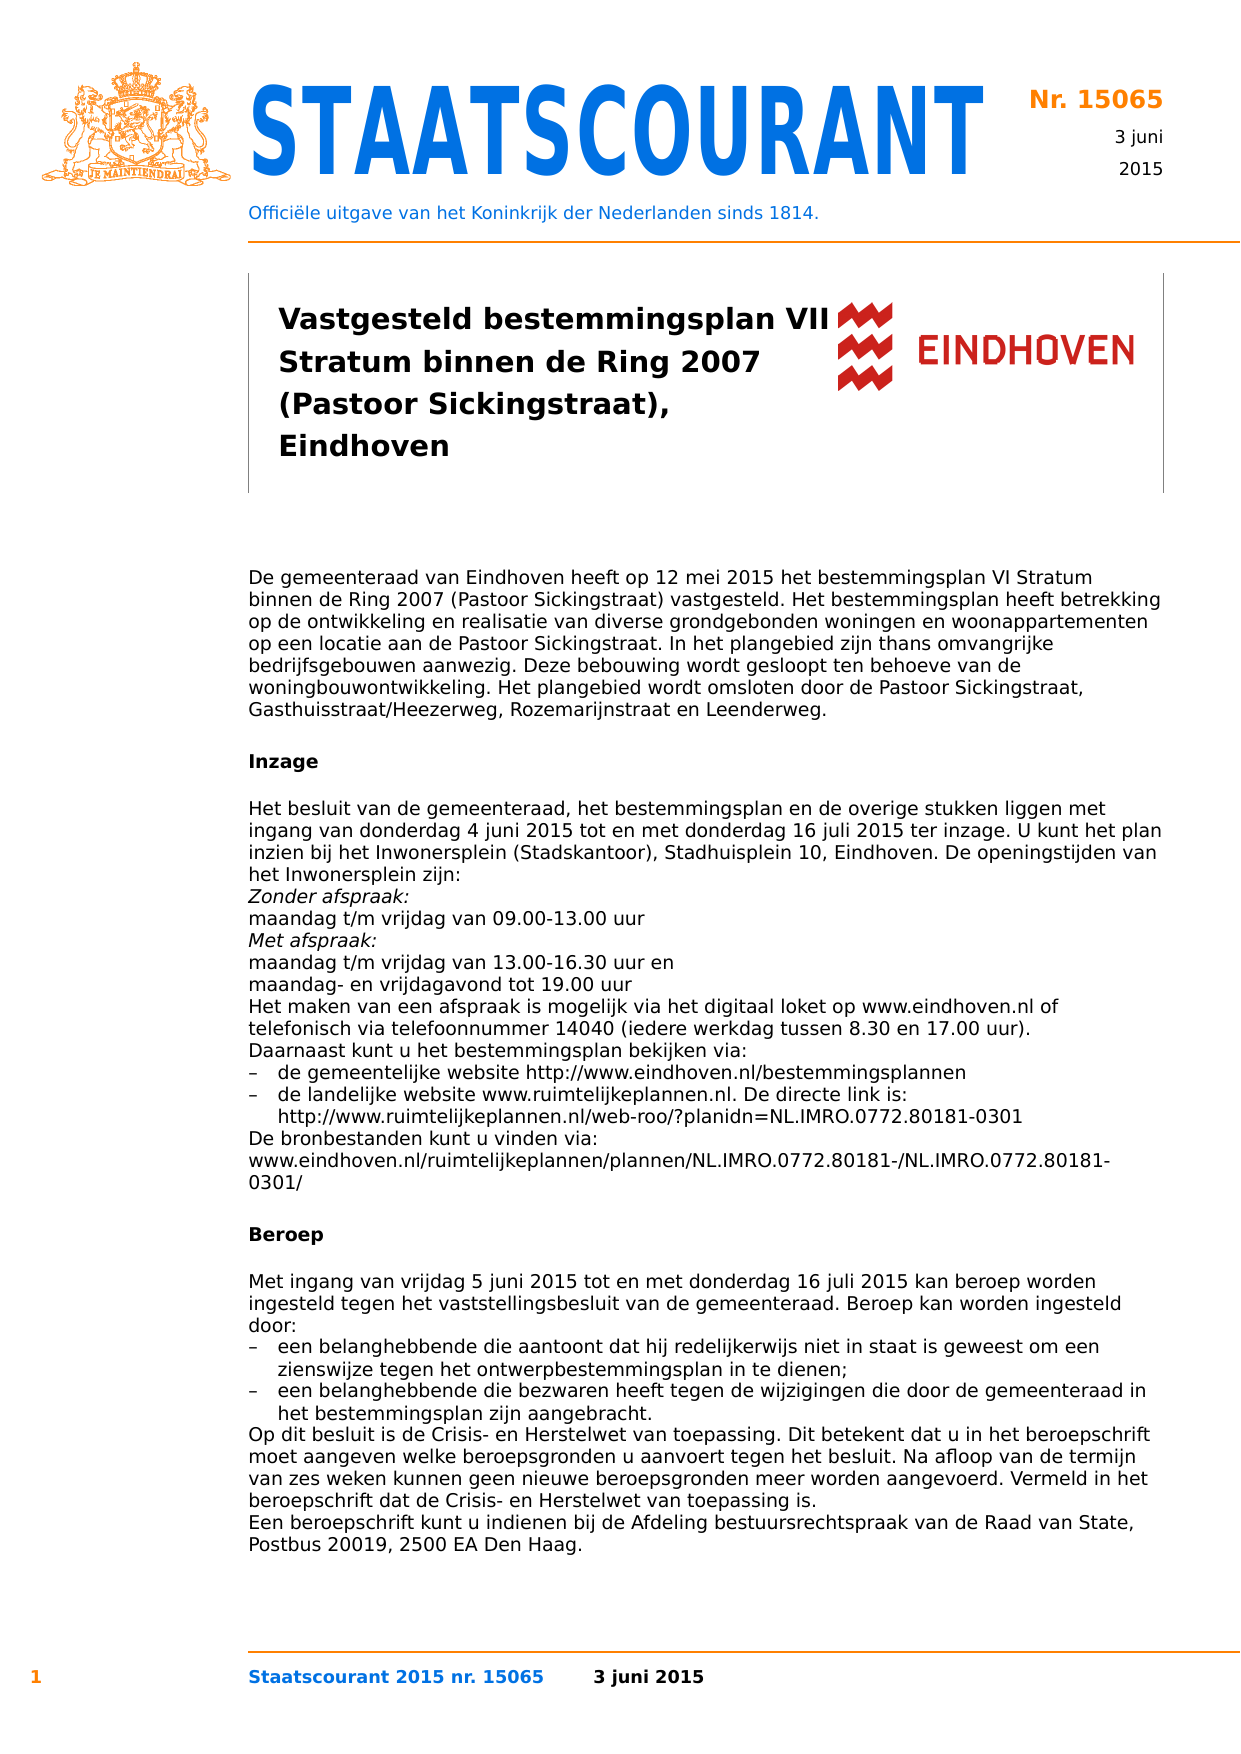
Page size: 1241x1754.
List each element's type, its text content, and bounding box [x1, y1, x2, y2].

text Op dit besluit is de Crisis- en Herstelwet van toepassing. Dit betekent dat u in het beroepschrift moet aangeven welke beroepsgronden u aanvoert tegen het besluit. Na afloop van de termijn van zes weken kunnen geen nieuwe beroepsgronden meer worden aangevoerd. Vermeld in het beroepschrift dat de Crisis- en Herstelwet van toepassing is. [248, 1424, 1163, 1512]
text De bronbestanden kunt u vinden via: [248, 1128, 1163, 1149]
text Een beroepschrift kunt u indienen bij de Afdeling bestuursrechtspraak van de Raad van State, Postbus 20019, 2500 EA Den Haag. [248, 1512, 1163, 1556]
text De gemeenteraad van Eindhoven heeft op 12 mei 2015 het bestemmingsplan VI Stratum binnen de Ring 2007 (Pastoor Sickingstraat) vastgesteld. Het bestemmingsplan heeft betrekking op de ontwikkeling en realisatie van diverse grondgebonden woningen en woonappartementen op een locatie aan de Pastoor Sickingstraat. In het plangebied zijn thans omvangrijke bedrijfsgebouwen aanwezig. Deze bebouwing wordt gesloopt ten behoeve van de woningbouwontwikkeling. Het plangebied wordt omsloten door de Pastoor Sickingstraat, Gasthuisstraat/Heezerweg, Rozemarijnstraat en Leenderweg. [248, 567, 1163, 721]
table_cell Officiële uitgave van het Koninkrijk der Nederlanden sinds 1814. [248, 203, 1240, 241]
table_header STAATSCOURANT [248, 62, 998, 203]
table_header Nr. 15065 [998, 62, 1240, 121]
text – een belanghebbende die aantoont dat hij redelijkerwijs niet in staat is geweest om een zienswijze tegen het ontwerpbestemmingsplan in te dienen; [248, 1336, 1163, 1380]
subtitle Beroep [248, 1223, 1163, 1246]
text Zonder afspraak: [248, 886, 1163, 908]
table_header [25, 62, 248, 241]
subtitle Vastgesteld bestemmingsplan VII Stratum binnen de Ring 2007 (Pastoor Sickingstraat), Eindhoven [249, 273, 1163, 493]
text Daarnaast kunt u het bestemmingsplan bekijken via: [248, 1040, 1163, 1062]
text – de gemeentelijke website http://www.eindhoven.nl/bestemmingsplannen [248, 1062, 1163, 1084]
text Met ingang van vrijdag 5 juni 2015 tot en met donderdag 16 juli 2015 kan beroep worden ingesteld tegen het vaststellingsbesluit van de gemeenteraad. Beroep kan worden ingesteld door: [248, 1271, 1163, 1336]
table_cell 3 juni [998, 121, 1240, 153]
picture [41, 62, 231, 186]
text – de landelijke website www.ruimtelijkeplannen.nl. De directe link is: http://www.ruimtelijkeplannen.nl/web-roo/?planidn=NL.IMRO.0772.80181-0301 [248, 1084, 1163, 1128]
text – een belanghebbende die bezwaren heeft tegen de wijzigingen die door de gemeenteraad in het bestemmingsplan zijn aangebracht. [248, 1380, 1163, 1424]
text Met afspraak: [248, 930, 1163, 952]
subtitle Inzage [248, 751, 1163, 773]
text maandag t/m vrijdag van 13.00-16.30 uur en [248, 952, 1163, 974]
picture [838, 302, 1134, 391]
text Het besluit van de gemeenteraad, het bestemmingsplan en de overige stukken liggen met ingang van donderdag 4 juni 2015 tot en met donderdag 16 juli 2015 ter inzage. U kunt het plan inzien bij het Inwonersplein (Stadskantoor), Stadhuisplein 10, Eindhoven. De openingstijden van het Inwonersplein zijn: [248, 798, 1163, 886]
text maandag- en vrijdagavond tot 19.00 uur [248, 974, 1163, 996]
text Het maken van een afspraak is mogelijk via het digitaal loket op www.eindhoven.nl of telefonisch via telefoonnummer 14040 (iedere werkdag tussen 8.30 en 17.00 uur). [248, 996, 1163, 1040]
table_cell 2015 [998, 153, 1240, 203]
text www.eindhoven.nl/ruimtelijkeplannen/plannen/NL.IMRO.0772.80181-/NL.IMRO.0772.80181-0301/ [248, 1149, 1163, 1193]
text maandag t/m vrijdag van 09.00-13.00 uur [248, 908, 1163, 930]
